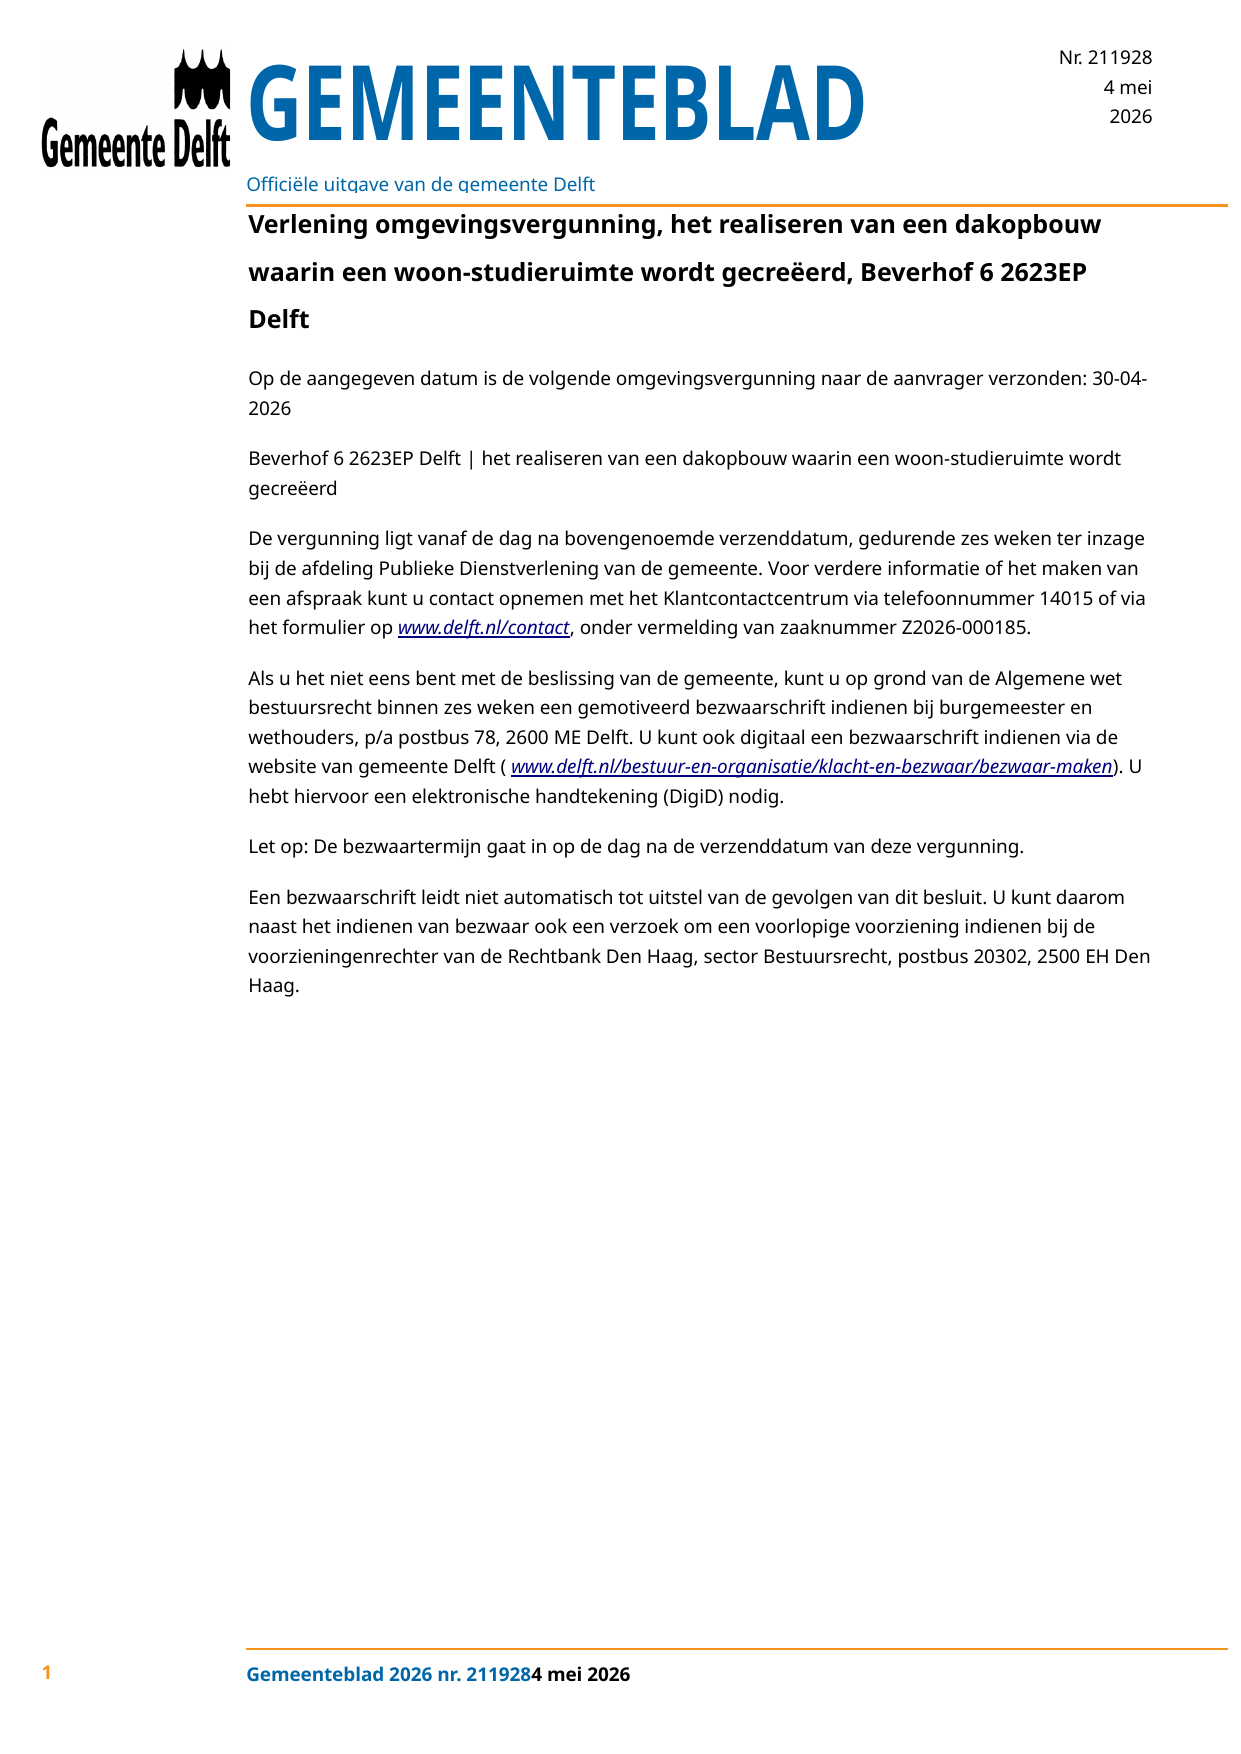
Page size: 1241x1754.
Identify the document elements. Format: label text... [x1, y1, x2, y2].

text Beverhof 6 2623EP Delft | het realiseren van een dakopbouw waarin een woon-studieruimte wordt gecreëerd [248, 446, 1152, 501]
text Als u het niet eens bent met de beslissing van de gemeente, kunt u op grond van de Algemene wet bestuursrecht binnen zes weken een gemotiveerd bezwaarschrift indienen bij burgemeester en wethouders, p/a postbus 78, 2600 ME Delft. U kunt ook digitaal een bezwaarschrift indienen via de website van gemeente Delft ( www.delft.nl/bestuur-en-organisatie/klacht-en-bezwaar/bezwaar-maken). U hebt hiervoor een elektronische handtekening (DigiD) nodig. [248, 665, 1152, 809]
text Op de aangegeven datum is de volgende omgevingsvergunning naar de aanvrager verzonden: 30-04-2026 [248, 366, 1152, 421]
text De vergunning ligt vanaf de dag na bovengenoemde verzenddatum, gedurende zes weken ter inzage bij de afdeling Publieke Dienstverlening van de gemeente. Voor verdere informatie of het maken van een afspraak kunt u contact opnemen met het Klantcontactcentrum via telefoonnummer 14015 of via het formulier op www.delft.nl/contact, onder vermelding van zaaknummer Z2026-000185. [248, 526, 1152, 640]
text Let op: De bezwaartermijn gaat in op de dag na de verzenddatum van deze vergunning. [248, 833, 1152, 859]
text Verlening omgevingsvergunning, het realiseren van een dakopbouw waarin een woon-studieruimte wordt gecreëerd, Beverhof 6 2623EP Delft [248, 207, 1152, 336]
picture [41, 47, 231, 172]
text Een bezwaarschrift leidt niet automatisch tot uitstel van de gevolgen van dit besluit. U kunt daarom naast het indienen van bezwaar ook een verzoek om een voorlopige voorziening indienen bij de voorzieningenrechter van de Rechtbank Den Haag, sector Bestuursrecht, postbus 20302, 2500 EH Den Haag. [248, 884, 1152, 998]
